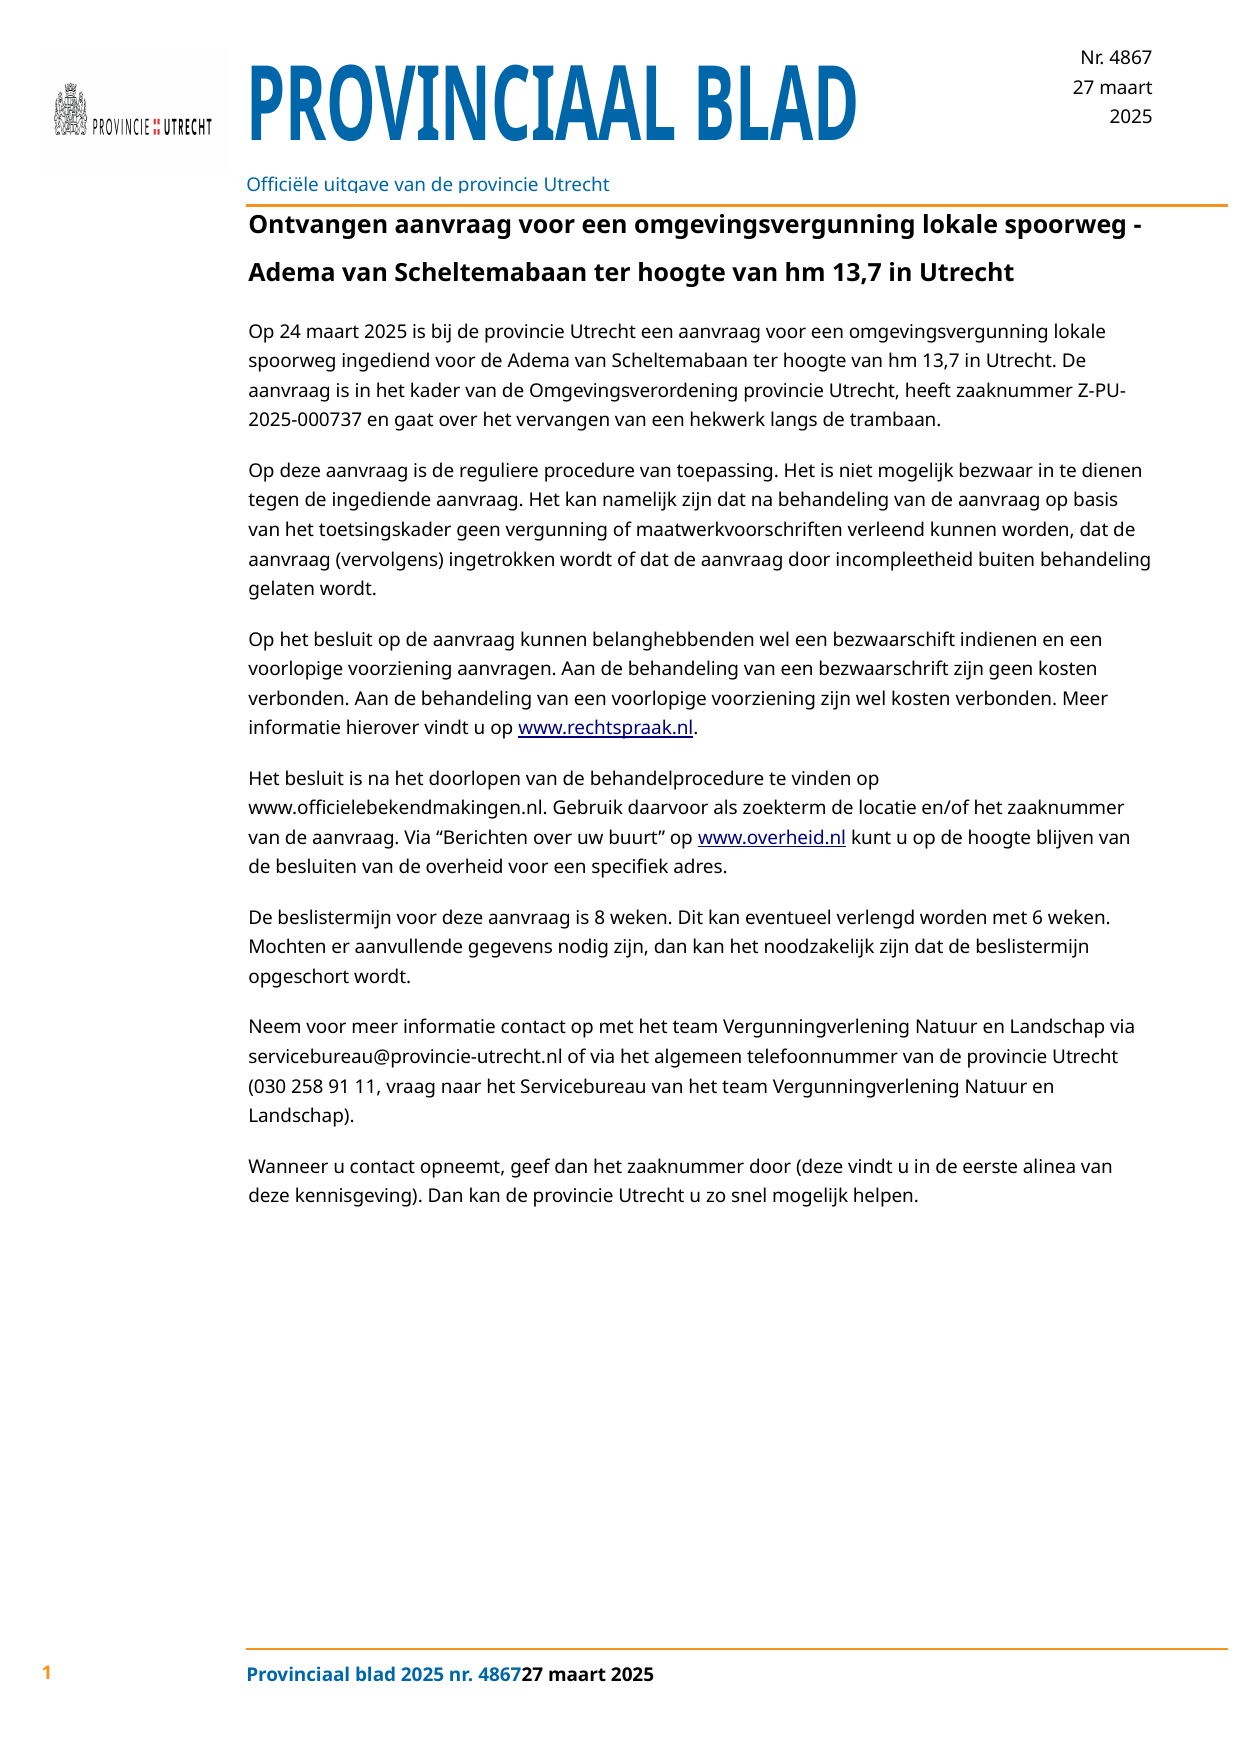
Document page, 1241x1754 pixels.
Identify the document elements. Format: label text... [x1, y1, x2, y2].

text Op deze aanvraag is de reguliere procedure van toepassing. Het is niet mogelijk bezwaar in te dienen tegen de ingediende aanvraag. Het kan namelijk zijn dat na behandeling van de aanvraag op basis van het toetsingskader geen vergunning of maatwerkvoorschriften verleend kunnen worden, dat de aanvraag (vervolgens) ingetrokken wordt of dat de aanvraag door incompleetheid buiten behandeling gelaten wordt. [248, 457, 1152, 601]
text Ontvangen aanvraag voor een omgevingsvergunning lokale spoorweg - Adema van Scheltemabaan ter hoogte van hm 13,7 in Utrecht [248, 207, 1152, 288]
text Wanneer u contact opneemt, geef dan het zaaknummer door (deze vindt u in de eerste alinea van deze kennisgeving). Dan kan de provincie Utrecht u zo snel mogelijk helpen. [248, 1153, 1152, 1208]
text De beslistermijn voor deze aanvraag is 8 weken. Dit kan eventueel verlengd worden met 6 weken. Mochten er aanvullende gegevens nodig zijn, dan kan het noodzakelijk zijn dat de beslistermijn opgeschort wordt. [248, 904, 1152, 989]
picture [41, 47, 231, 172]
text Neem voor meer informatie contact op met het team Vergunningverlening Natuur en Landschap via servicebureau@provincie-utrecht.nl of via het algemeen telefoonnummer van de provincie Utrecht (030 258 91 11, vraag naar het Servicebureau van het team Vergunningverlening Natuur en Landschap). [248, 1014, 1152, 1128]
text Op 24 maart 2025 is bij de provincie Utrecht een aanvraag voor een omgevingsvergunning lokale spoorweg ingediend voor de Adema van Scheltemabaan ter hoogte van hm 13,7 in Utrecht. De aanvraag is in het kader van de Omgevingsverordening provincie Utrecht, heeft zaaknummer Z-PU-2025-000737 en gaat over het vervangen van een hekwerk langs de trambaan. [248, 318, 1152, 432]
text Het besluit is na het doorlopen van de behandelprocedure te vinden op www.officielebekendmakingen.nl. Gebruik daarvoor als zoekterm de locatie en/of het zaaknummer van de aanvraag. Via “Berichten over uw buurt” op www.overheid.nl kunt u op de hoogte blijven van de besluiten van de overheid voor een specifiek adres. [248, 765, 1152, 879]
text Op het besluit op de aanvraag kunnen belanghebbenden wel een bezwaarschift indienen en een voorlopige voorziening aanvragen. Aan de behandeling van een bezwaarschrift zijn geen kosten verbonden. Aan de behandeling van een voorlopige voorziening zijn wel kosten verbonden. Meer informatie hierover vindt u op www.rechtspraak.nl. [248, 626, 1152, 740]
